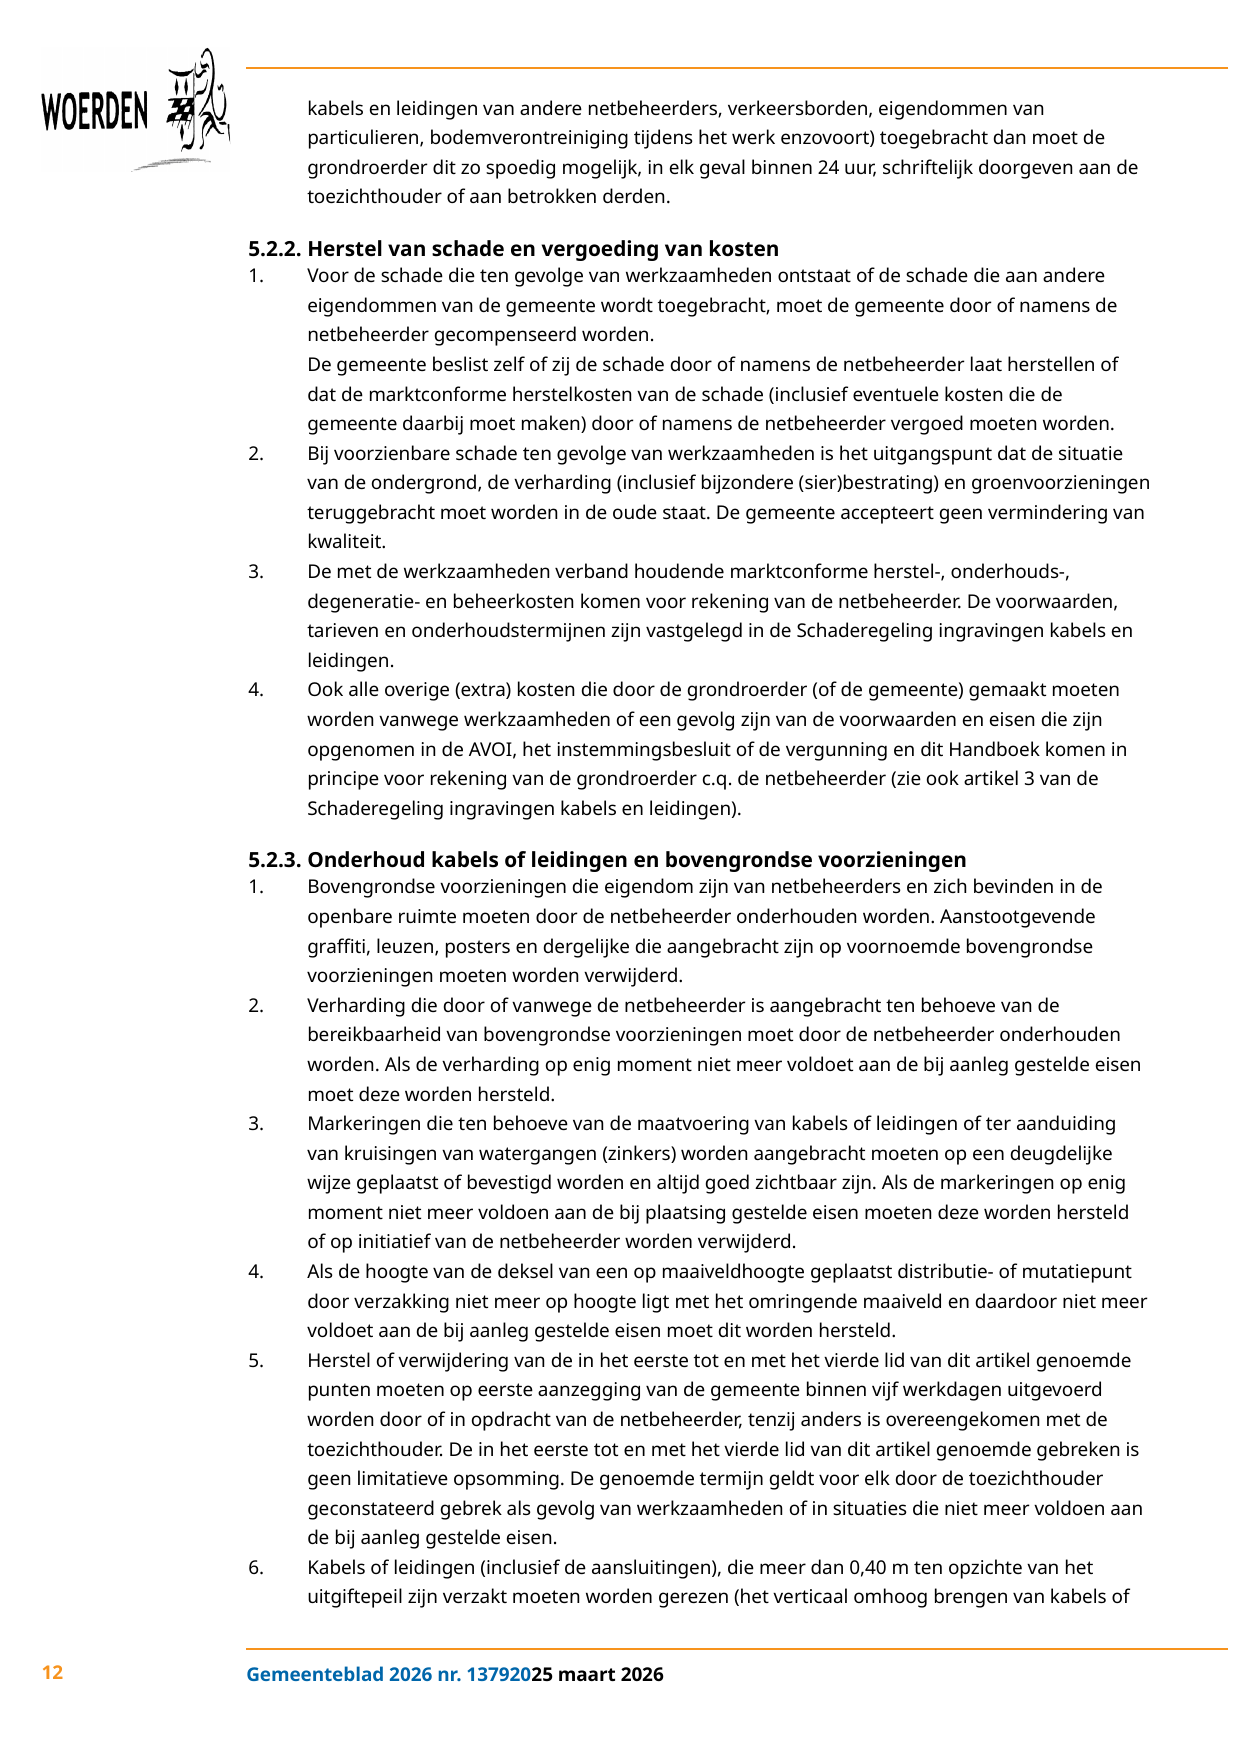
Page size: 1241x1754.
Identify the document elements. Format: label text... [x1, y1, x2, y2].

list Bij voorzienbare schade ten gevolge van werkzaamheden is het uitgangspunt dat de situatie van de ondergrond, de verharding (inclusief bijzondere (sier)bestrating) en groenvoorzieningen teruggebracht moet worden in de oude staat. De gemeente accepteert geen vermindering van kwaliteit. [248, 440, 1152, 554]
text 5.2.3. Onderhoud kabels of leidingen en bovengrondse voorzieningen [248, 845, 1152, 874]
text 5.2.2. Herstel van schade en vergoeding van kosten [248, 234, 1152, 262]
list Voor de schade die ten gevolge van werkzaamheden ontstaat of de schade die aan andere eigendommen van de gemeente wordt toegebracht, moet de gemeente door of namens de netbeheerder gecompenseerd worden. [248, 262, 1152, 347]
list De gemeente beslist zelf of zij de schade door of namens de netbeheerder laat herstellen of dat de marktconforme herstelkosten van de schade (inclusief eventuele kosten die de gemeente daarbij moet maken) door of namens de netbeheerder vergoed moeten worden. [248, 351, 1152, 436]
list Kabels of leidingen (inclusief de aansluitingen), die meer dan 0,40 m ten opzichte van het uitgiftepeil zijn verzakt moeten worden gerezen (het verticaal omhoog brengen van kabels of [248, 1554, 1152, 1609]
list Herstel of verwijdering van de in het eerste tot en met het vierde lid van dit artikel genoemde punten moeten op eerste aanzegging van de gemeente binnen vijf werkdagen uitgevoerd worden door of in opdracht van de netbeheerder, tenzij anders is overeengekomen met de toezichthouder. De in het eerste tot en met het vierde lid van dit artikel genoemde gebreken is geen limitatieve opsomming. De genoemde termijn geldt voor elk door de toezichthouder geconstateerd gebrek als gevolg van werkzaamheden of in situaties die niet meer voldoen aan de bij aanleg gestelde eisen. [248, 1347, 1152, 1550]
list kabels en leidingen van andere netbeheerders, verkeersborden, eigendommen van particulieren, bodemverontreiniging tijdens het werk enzovoort) toegebracht dan moet de grondroerder dit zo spoedig mogelijk, in elk geval binnen 24 uur, schriftelijk doorgeven aan de toezichthouder of aan betrokken derden. [248, 95, 1152, 209]
list Ook alle overige (extra) kosten die door de grondroerder (of de gemeente) gemaakt moeten worden vanwege werkzaamheden of een gevolg zijn van de voorwaarden en eisen die zijn opgenomen in de AVOI, het instemmingsbesluit of de vergunning en dit Handboek komen in principe voor rekening van de grondroerder c.q. de netbeheerder (zie ook artikel 3 van de Schaderegeling ingravingen kabels en leidingen). [248, 677, 1152, 821]
list Bovengrondse voorzieningen die eigendom zijn van netbeheerders en zich bevinden in de openbare ruimte moeten door de netbeheerder onderhouden worden. Aanstootgevende graffiti, leuzen, posters en dergelijke die aangebracht zijn op voornoemde bovengrondse voorzieningen moeten worden verwijderd. [248, 874, 1152, 988]
list Verharding die door of vanwege de netbeheerder is aangebracht ten behoeve van de bereikbaarheid van bovengrondse voorzieningen moet door de netbeheerder onderhouden worden. Als de verharding op enig moment niet meer voldoet aan de bij aanleg gestelde eisen moet deze worden hersteld. [248, 992, 1152, 1107]
picture [41, 47, 231, 172]
list De met de werkzaamheden verband houdende marktconforme herstel-, onderhouds-, degeneratie- en beheerkosten komen voor rekening van de netbeheerder. De voorwaarden, tarieven en onderhoudstermijnen zijn vastgelegd in de Schaderegeling ingravingen kabels en leidingen. [248, 558, 1152, 673]
list Markeringen die ten behoeve van de maatvoering van kabels of leidingen of ter aanduiding van kruisingen van watergangen (zinkers) worden aangebracht moeten op een deugdelijke wijze geplaatst of bevestigd worden en altijd goed zichtbaar zijn. Als de markeringen op enig moment niet meer voldoen aan de bij plaatsing gestelde eisen moeten deze worden hersteld of op initiatief van de netbeheerder worden verwijderd. [248, 1110, 1152, 1254]
list Als de hoogte van de deksel van een op maaiveldhoogte geplaatst distributie- of mutatiepunt door verzakking niet meer op hoogte ligt met het omringende maaiveld en daardoor niet meer voldoet aan de bij aanleg gestelde eisen moet dit worden hersteld. [248, 1258, 1152, 1343]
